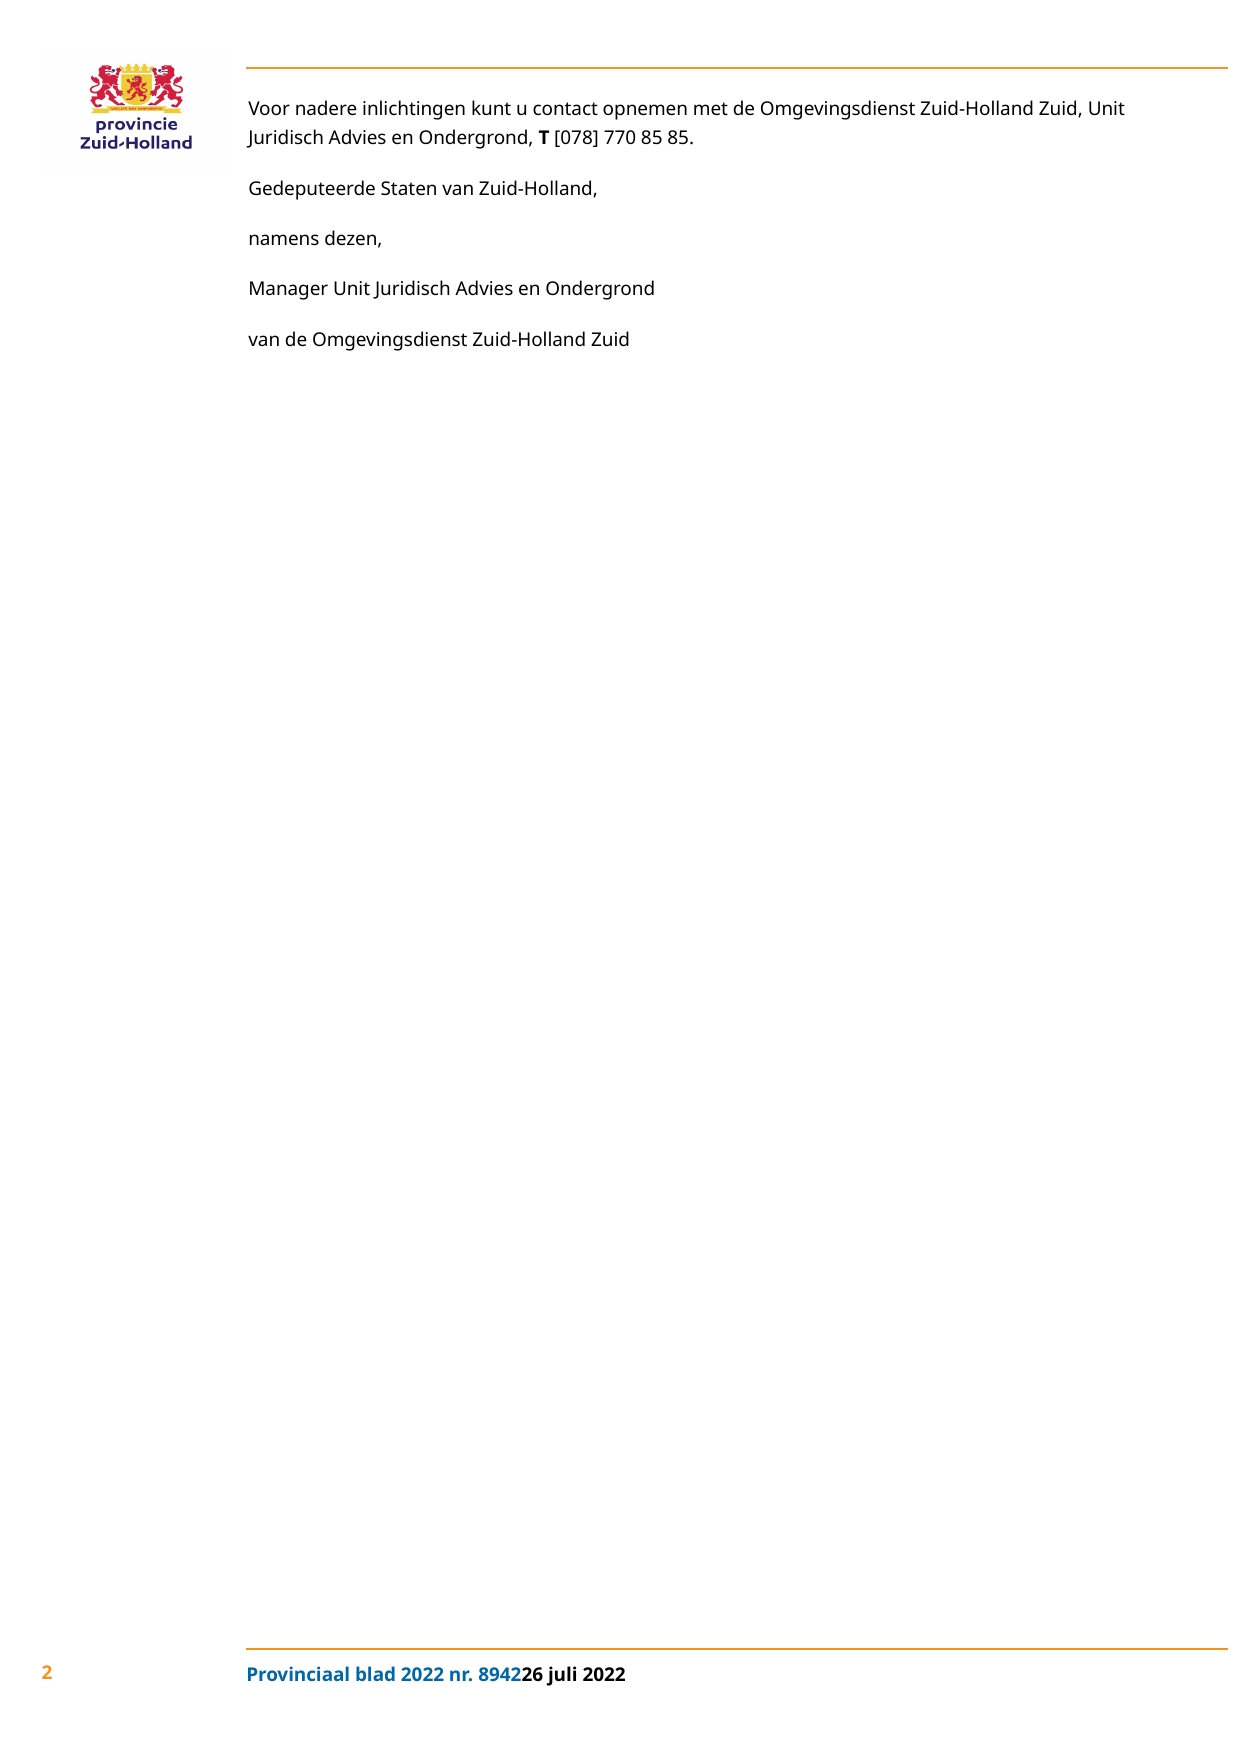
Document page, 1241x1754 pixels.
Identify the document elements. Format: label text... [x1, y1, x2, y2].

text Manager Unit Juridisch Advies en Ondergrond [248, 276, 1152, 301]
text van de Omgevingsdienst Zuid-Holland Zuid [248, 326, 1152, 352]
text Voor nadere inlichtingen kunt u contact opnemen met de Omgevingsdienst Zuid-Holland Zuid, Unit Juridisch Advies en Ondergrond, T [078] 770 85 85. [248, 95, 1152, 150]
picture [41, 47, 231, 172]
text namens dezen, [248, 225, 1152, 251]
text Gedeputeerde Staten van Zuid-Holland, [248, 175, 1152, 201]
